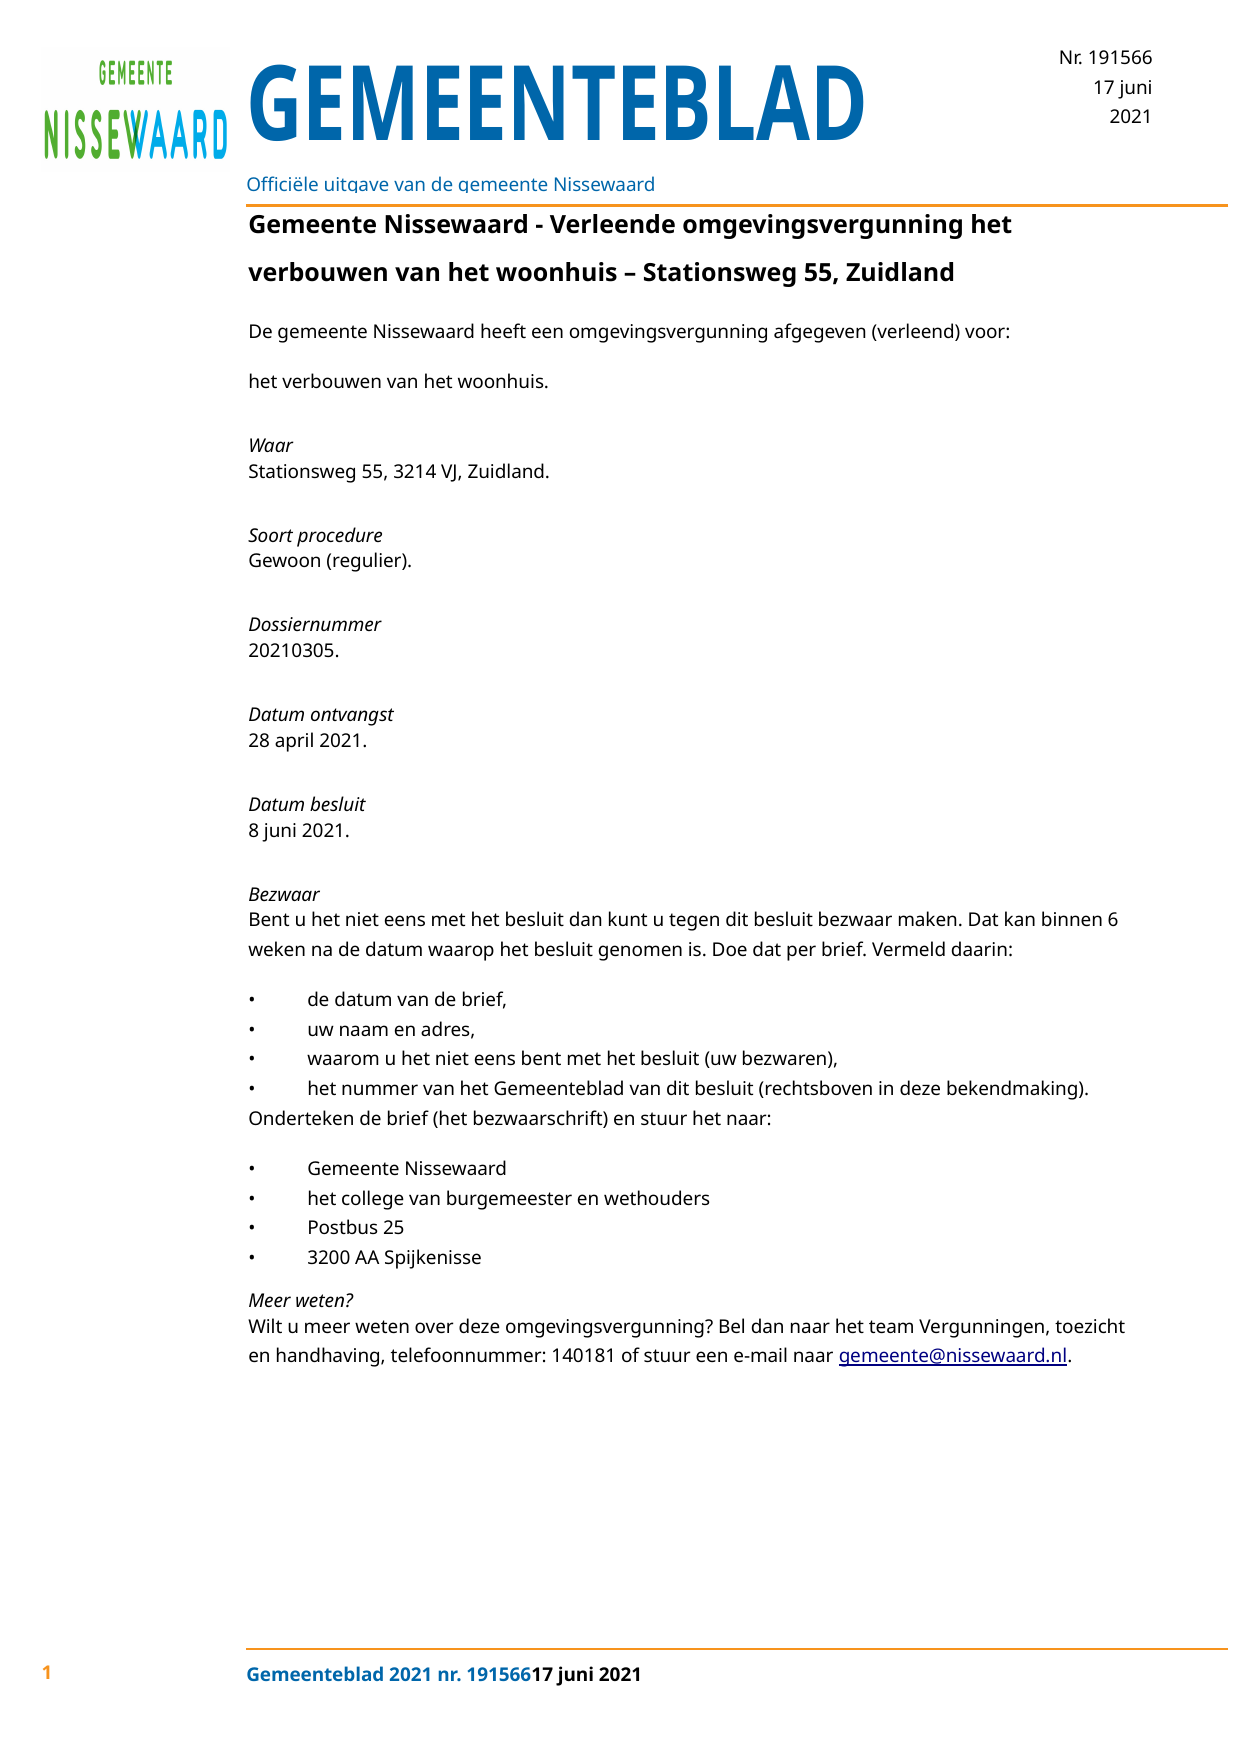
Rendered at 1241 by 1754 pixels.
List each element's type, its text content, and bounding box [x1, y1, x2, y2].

text Waar [248, 432, 1152, 458]
text 28 april 2021. [248, 727, 1152, 753]
text Stationsweg 55, 3214 VJ, Zuidland. [248, 458, 1152, 484]
text Bezwaar [248, 881, 1152, 906]
list waarom u het niet eens bent met het besluit (uw bezwaren), [248, 1046, 1152, 1071]
text Datum ontvangst [248, 701, 1152, 727]
text 8 juni 2021. [248, 817, 1152, 842]
list 3200 AA Spijkenisse [248, 1244, 1152, 1270]
picture [41, 47, 231, 172]
text Soort procedure [248, 522, 1152, 548]
text Meer weten? [248, 1287, 1152, 1313]
list het college van burgemeester en wethouders [248, 1185, 1152, 1211]
list Postbus 25 [248, 1214, 1152, 1240]
text Dossiernummer [248, 612, 1152, 637]
list Gemeente Nissewaard [248, 1155, 1152, 1181]
list uw naam en adres, [248, 1016, 1152, 1042]
text Onderteken de brief (het bezwaarschrift) en stuur het naar: [248, 1105, 1152, 1131]
text Gemeente Nissewaard - Verleende omgevingsvergunning het verbouwen van het woonhuis – Stationsweg 55, Zuidland [248, 207, 1152, 288]
text Bent u het niet eens met het besluit dan kunt u tegen dit besluit bezwaar maken. Dat kan binnen 6 weken na de datum waarop het besluit genomen is. Doe dat per brief. Vermeld daarin: [248, 906, 1152, 962]
list het nummer van het Gemeenteblad van dit besluit (rechtsboven in deze bekendmaking). [248, 1075, 1152, 1101]
text Datum besluit [248, 791, 1152, 817]
text het verbouwen van het woonhuis. [248, 368, 1152, 394]
text Wilt u meer weten over deze omgevingsvergunning? Bel dan naar het team Vergunningen, toezicht en handhaving, telefoonnummer: 140181 of stuur een e-mail naar gemeente@nissewaard.nl. [248, 1313, 1152, 1368]
text 20210305. [248, 637, 1152, 663]
text Gewoon (regulier). [248, 548, 1152, 573]
text De gemeente Nissewaard heeft een omgevingsvergunning afgegeven (verleend) voor: [248, 318, 1152, 344]
list de datum van de brief, [248, 986, 1152, 1012]
